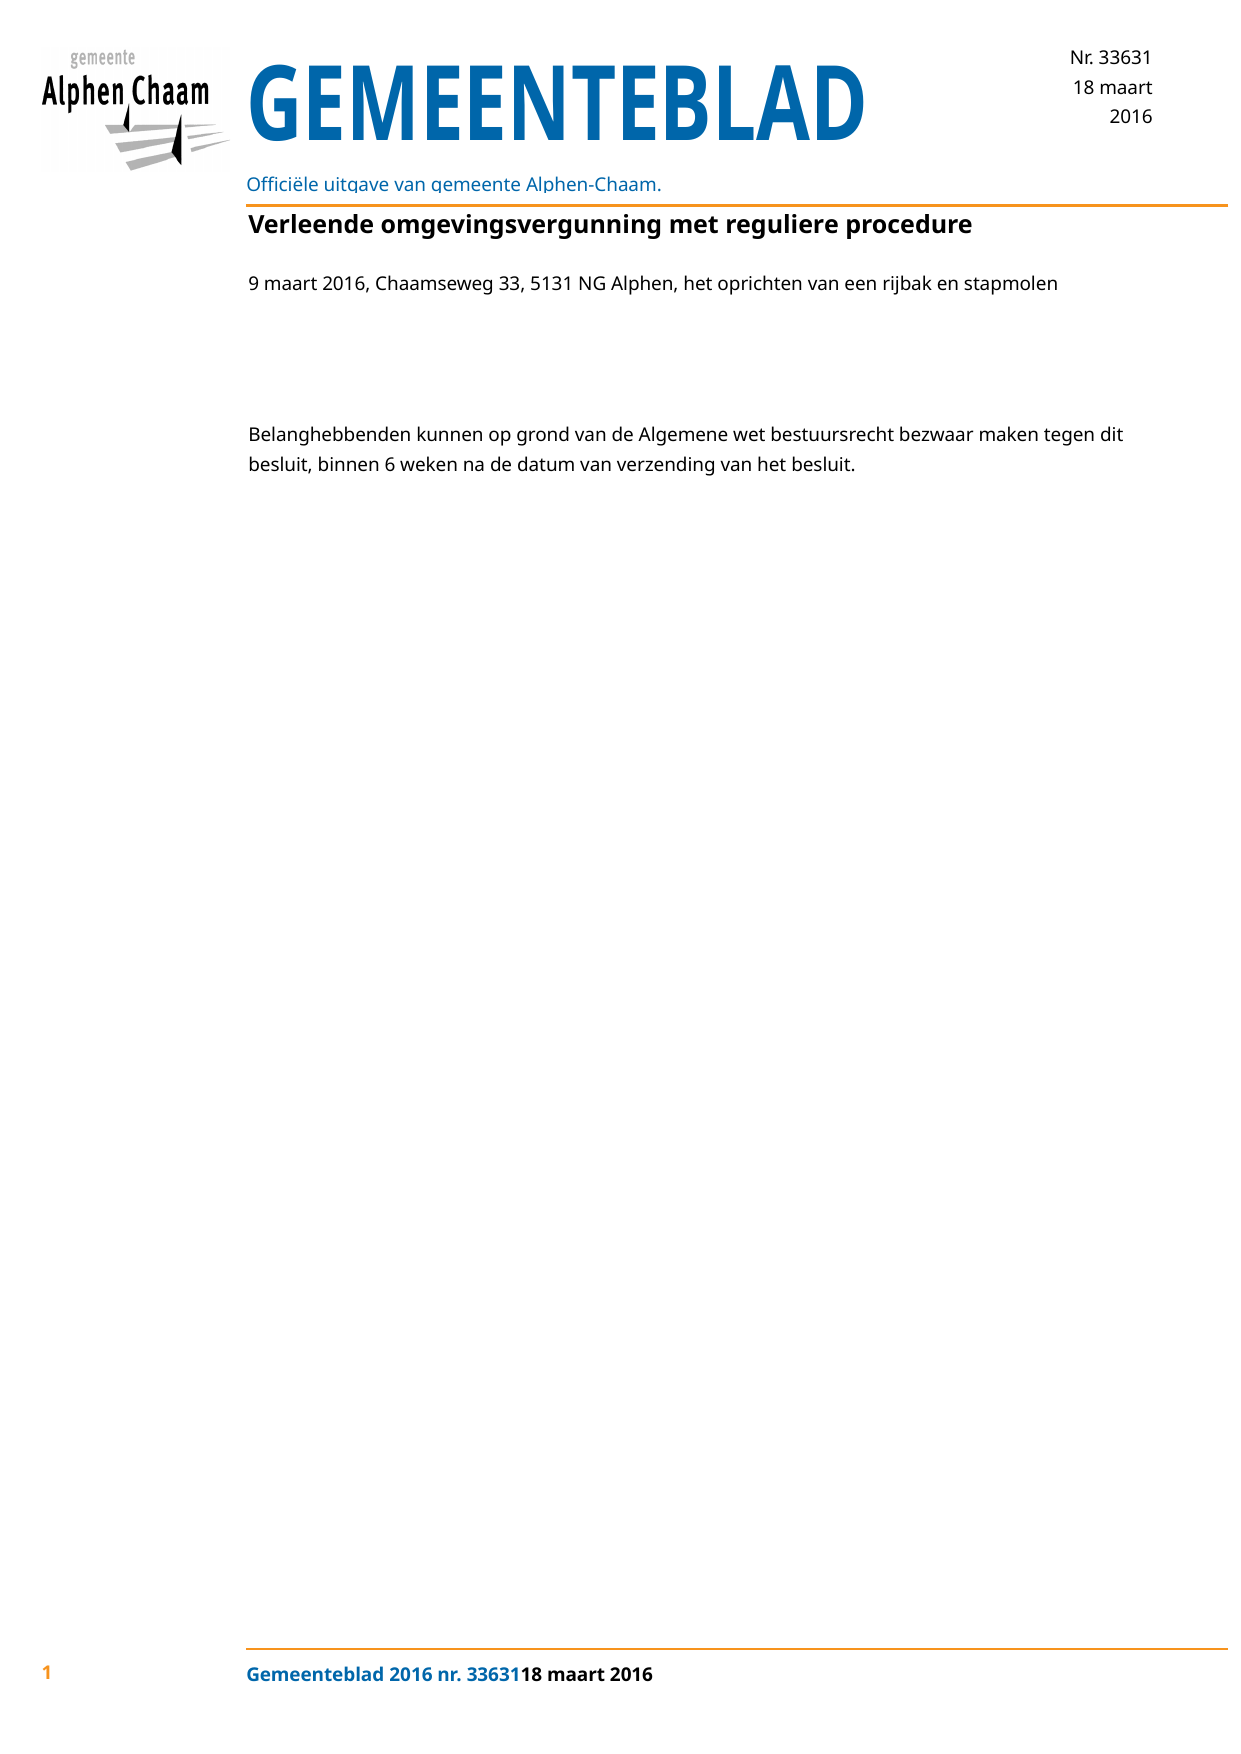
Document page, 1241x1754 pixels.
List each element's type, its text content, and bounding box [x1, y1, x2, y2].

picture [41, 47, 231, 172]
text Belanghebbenden kunnen op grond van de Algemene wet bestuursrecht bezwaar maken tegen dit besluit, binnen 6 weken na de datum van verzending van het besluit. [248, 422, 1152, 477]
text Verleende omgevingsvergunning met reguliere procedure [248, 207, 1152, 241]
text 9 maart 2016, Chaamseweg 33, 5131 NG Alphen, het oprichten van een rijbak en stapmolen [248, 270, 1152, 296]
